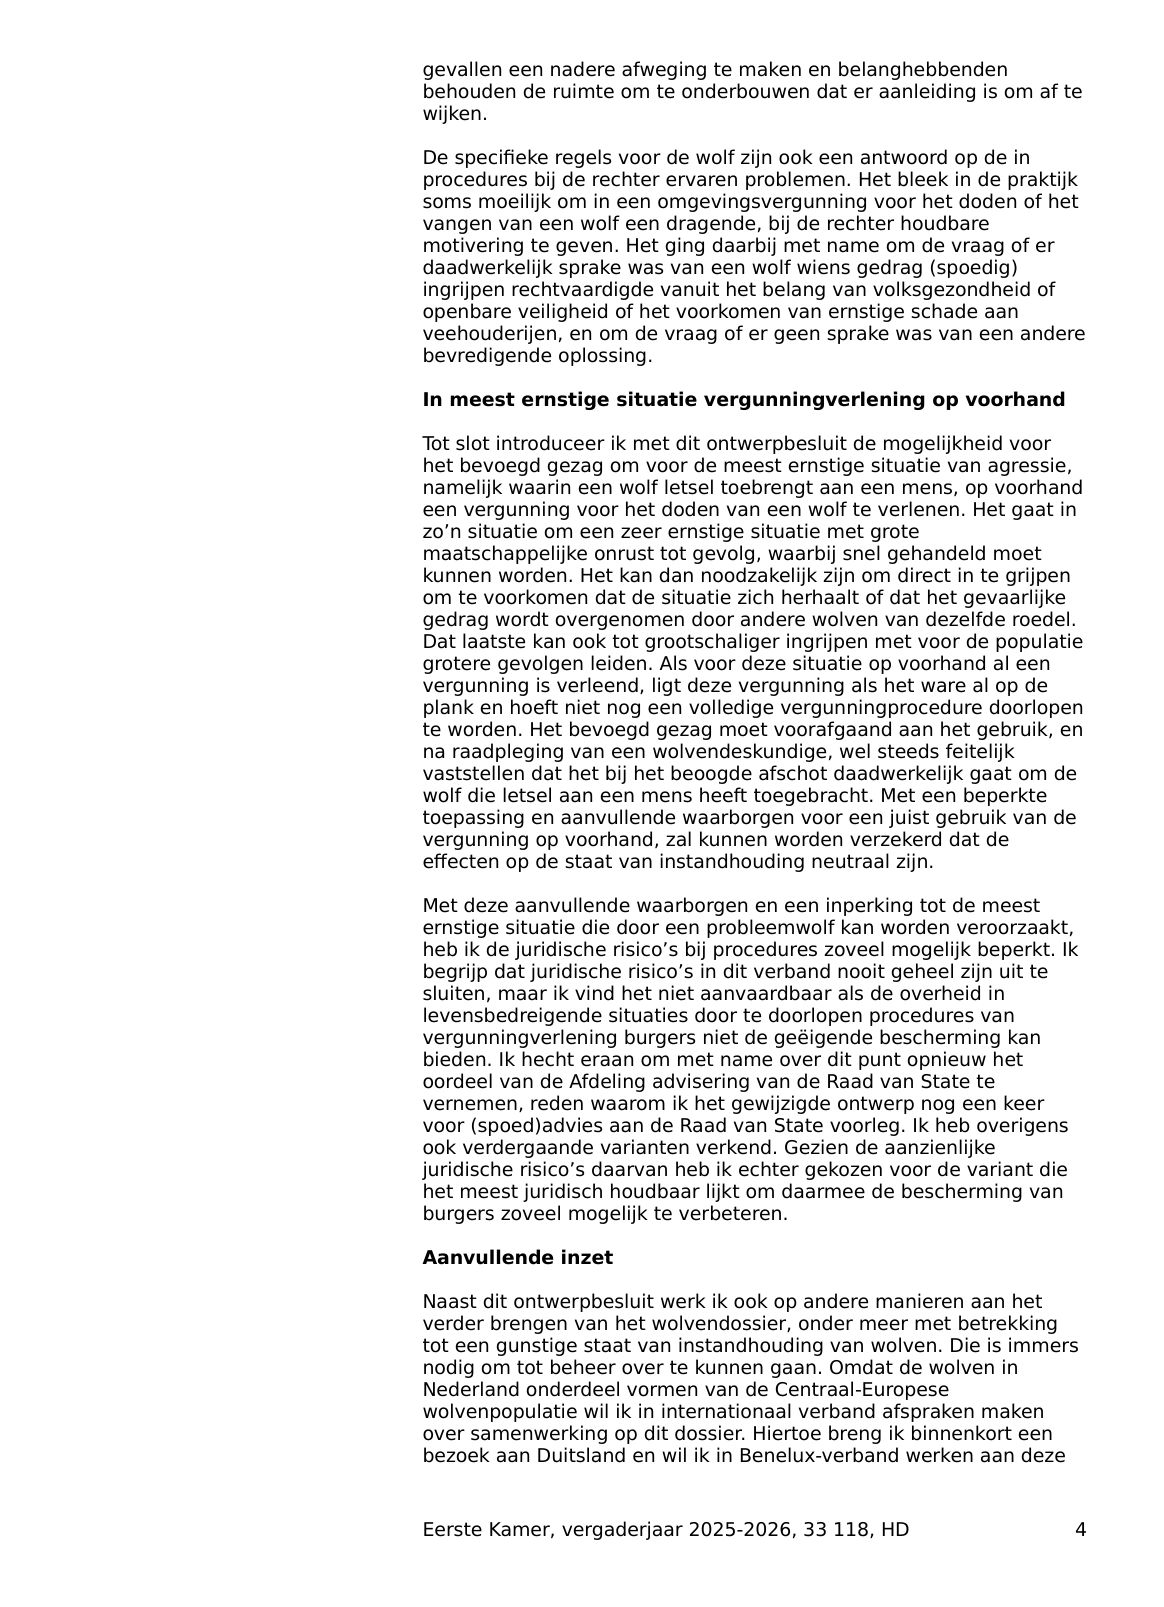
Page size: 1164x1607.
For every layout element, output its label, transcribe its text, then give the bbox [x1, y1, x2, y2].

text Met deze aanvullende waarborgen en een inperking tot de meest ernstige situatie die door een probleemwolf kan worden veroorzaakt, heb ik de juridische risico’s bij procedures zoveel mogelijk beperkt. Ik begrijp dat juridische risico’s in dit verband nooit geheel zijn uit te sluiten, maar ik vind het niet aanvaardbaar als de overheid in levensbedreigende situaties door te doorlopen procedures van vergunningverlening burgers niet de geëigende bescherming kan bieden. Ik hecht eraan om met name over dit punt opnieuw het oordeel van de Afdeling advisering van de Raad van State te vernemen, reden waarom ik het gewijzigde ontwerp nog een keer voor (spoed)advies aan de Raad van State voorleg. Ik heb overigens ook verdergaande varianten verkend. Gezien de aanzienlijke juridische risico’s daarvan heb ik echter gekozen voor de variant die het meest juridisch houdbaar lijkt om daarmee de bescherming van burgers zoveel mogelijk te verbeteren. [422, 895, 1087, 1225]
subtitle Aanvullende inzet [422, 1247, 1087, 1269]
text Tot slot introduceer ik met dit ontwerpbesluit de mogelijkheid voor het bevoegd gezag om voor de meest ernstige situatie van agressie, namelijk waarin een wolf letsel toebrengt aan een mens, op voorhand een vergunning voor het doden van een wolf te verlenen. Het gaat in zo’n situatie om een zeer ernstige situatie met grote maatschappelijke onrust tot gevolg, waarbij snel gehandeld moet kunnen worden. Het kan dan noodzakelijk zijn om direct in te grijpen om te voorkomen dat de situatie zich herhaalt of dat het gevaarlijke gedrag wordt overgenomen door andere wolven van dezelfde roedel. Dat laatste kan ook tot grootschaliger ingrijpen met voor de populatie grotere gevolgen leiden. Als voor deze situatie op voorhand al een vergunning is verleend, ligt deze vergunning als het ware al op de plank en hoeft niet nog een volledige vergunningprocedure doorlopen te worden. Het bevoegd gezag moet voorafgaand aan het gebruik, en na raadpleging van een wolvendeskundige, wel steeds feitelijk vaststellen dat het bij het beoogde afschot daadwerkelijk gaat om de wolf die letsel aan een mens heeft toegebracht. Met een beperkte toepassing en aanvullende waarborgen voor een juist gebruik van de vergunning op voorhand, zal kunnen worden verzekerd dat de effecten op de staat van instandhouding neutraal zijn. [422, 433, 1087, 873]
text De specifieke regels voor de wolf zijn ook een antwoord op de in procedures bij de rechter ervaren problemen. Het bleek in de praktijk soms moeilijk om in een omgevingsvergunning voor het doden of het vangen van een wolf een dragende, bij de rechter houdbare motivering te geven. Het ging daarbij met name om de vraag of er daadwerkelijk sprake was van een wolf wiens gedrag (spoedig) ingrijpen rechtvaardigde vanuit het belang van volksgezondheid of openbare veiligheid of het voorkomen van ernstige schade aan veehouderijen, en om de vraag of er geen sprake was van een andere bevredigende oplossing. [422, 147, 1087, 367]
text Naast dit ontwerpbesluit werk ik ook op andere manieren aan het verder brengen van het wolvendossier, onder meer met betrekking tot een gunstige staat van instandhouding van wolven. Die is immers nodig om tot beheer over te kunnen gaan. Omdat de wolven in Nederland onderdeel vormen van de Centraal-Europese wolvenpopulatie wil ik in internationaal verband afspraken maken over samenwerking op dit dossier. Hiertoe breng ik binnenkort een bezoek aan Duitsland en wil ik in Benelux-verband werken aan deze [422, 1291, 1087, 1467]
text gevallen een nadere afweging te maken en belanghebbenden behouden de ruimte om te onderbouwen dat er aanleiding is om af te wijken. [422, 59, 1087, 125]
subtitle In meest ernstige situatie vergunningverlening op voorhand [422, 389, 1087, 411]
